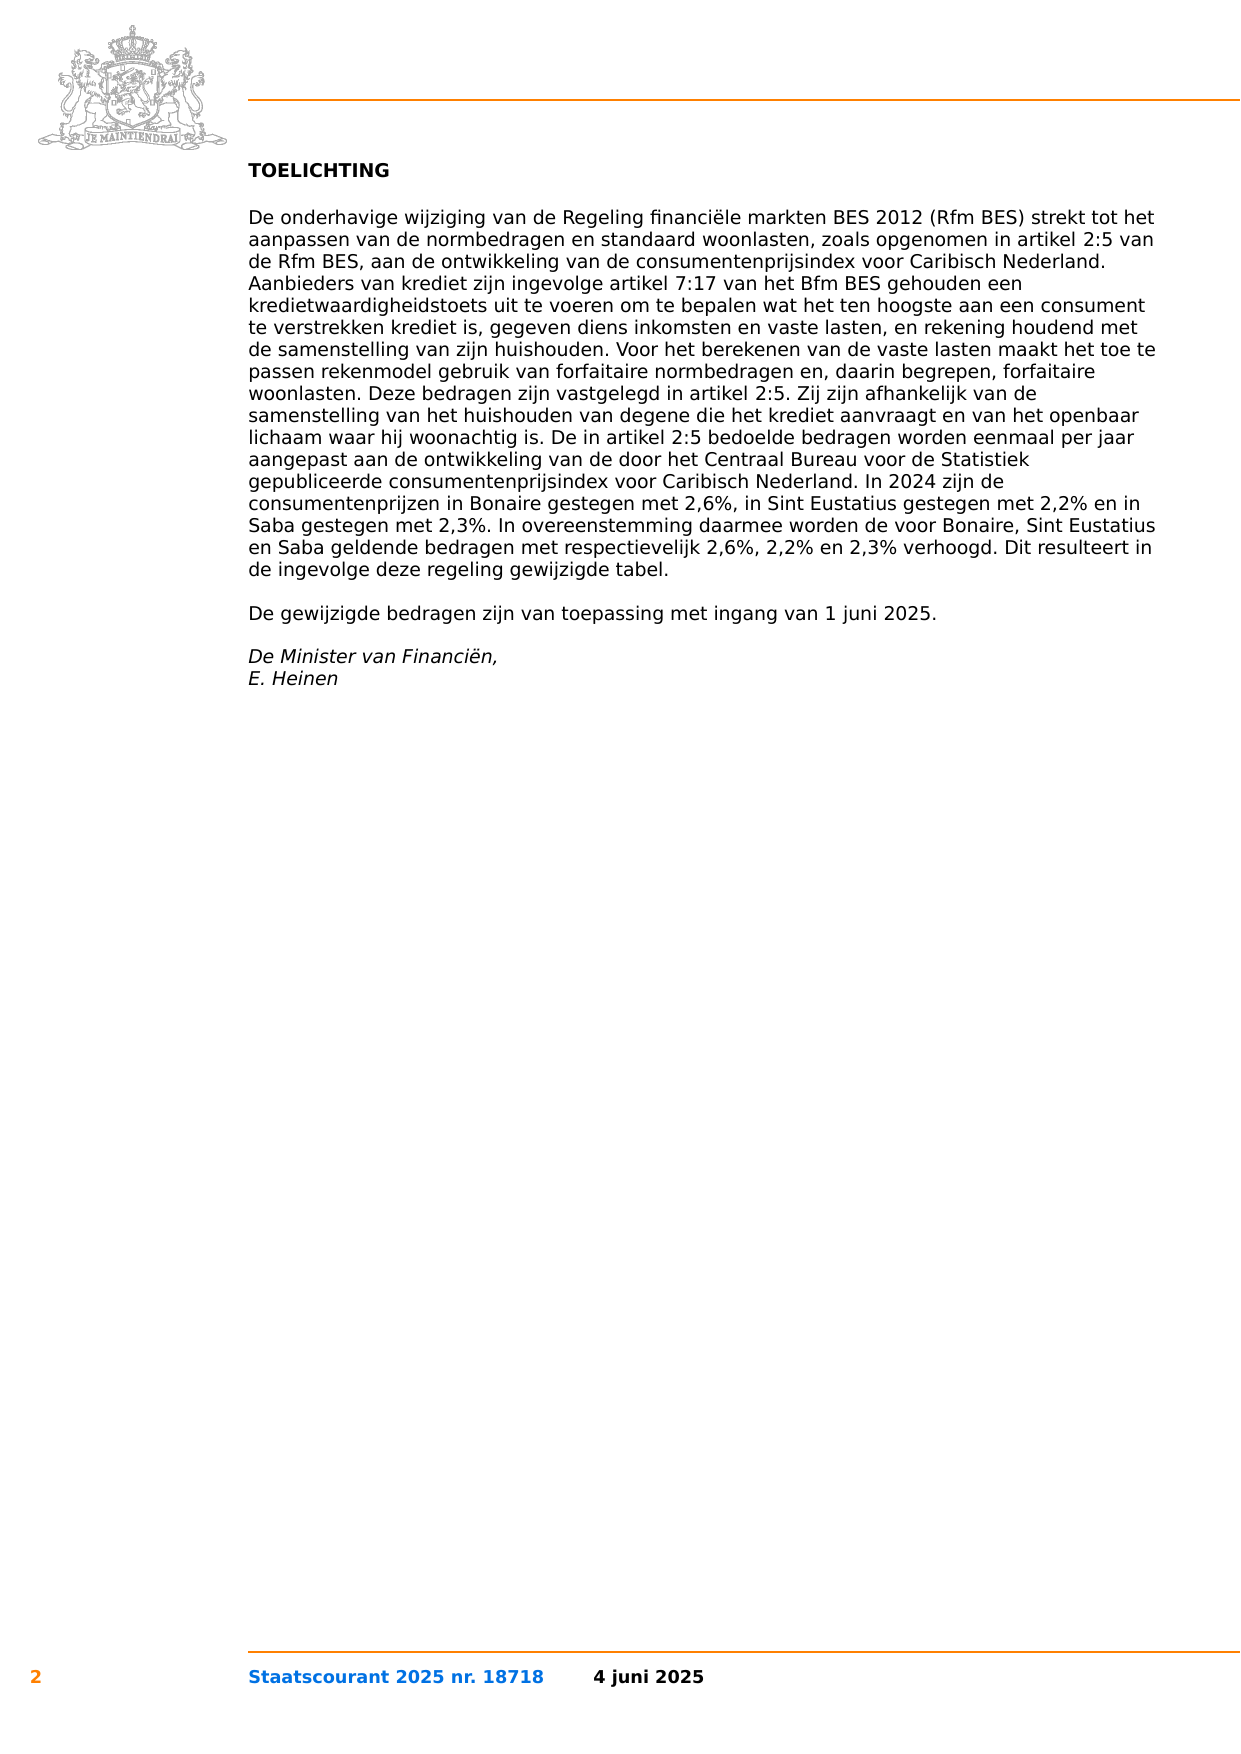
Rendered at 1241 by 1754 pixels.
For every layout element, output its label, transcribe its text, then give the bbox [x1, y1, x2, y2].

picture [38, 25, 227, 150]
text De Minister van Financiën, E. Heinen [248, 646, 1163, 690]
text De gewijzigde bedragen zijn van toepassing met ingang van 1 juni 2025. [248, 602, 1163, 624]
subtitle TOELICHTING [248, 160, 1163, 182]
text De onderhavige wijziging van de Regeling financiële markten BES 2012 (Rfm BES) strekt tot het aanpassen van de normbedragen en standaard woonlasten, zoals opgenomen in artikel 2:5 van de Rfm BES, aan de ontwikkeling van de consumentenprijsindex voor Caribisch Nederland. Aanbieders van krediet zijn ingevolge artikel 7:17 van het Bfm BES gehouden een kredietwaardigheidstoets uit te voeren om te bepalen wat het ten hoogste aan een consument te verstrekken krediet is, gegeven diens inkomsten en vaste lasten, en rekening houdend met de samenstelling van zijn huishouden. Voor het berekenen van de vaste lasten maakt het toe te passen rekenmodel gebruik van forfaitaire normbedragen en, daarin begrepen, forfaitaire woonlasten. Deze bedragen zijn vastgelegd in artikel 2:5. Zij zijn afhankelijk van de samenstelling van het huishouden van degene die het krediet aanvraagt en van het openbaar lichaam waar hij woonachtig is. De in artikel 2:5 bedoelde bedragen worden eenmaal per jaar aangepast aan de ontwikkeling van de door het Centraal Bureau voor de Statistiek gepubliceerde consumentenprijsindex voor Caribisch Nederland. In 2024 zijn de consumentenprijzen in Bonaire gestegen met 2,6%, in Sint Eustatius gestegen met 2,2% en in Saba gestegen met 2,3%. In overeenstemming daarmee worden de voor Bonaire, Sint Eustatius en Saba geldende bedragen met respectievelijk 2,6%, 2,2% en 2,3% verhoogd. Dit resulteert in de ingevolge deze regeling gewijzigde tabel. [248, 207, 1163, 581]
